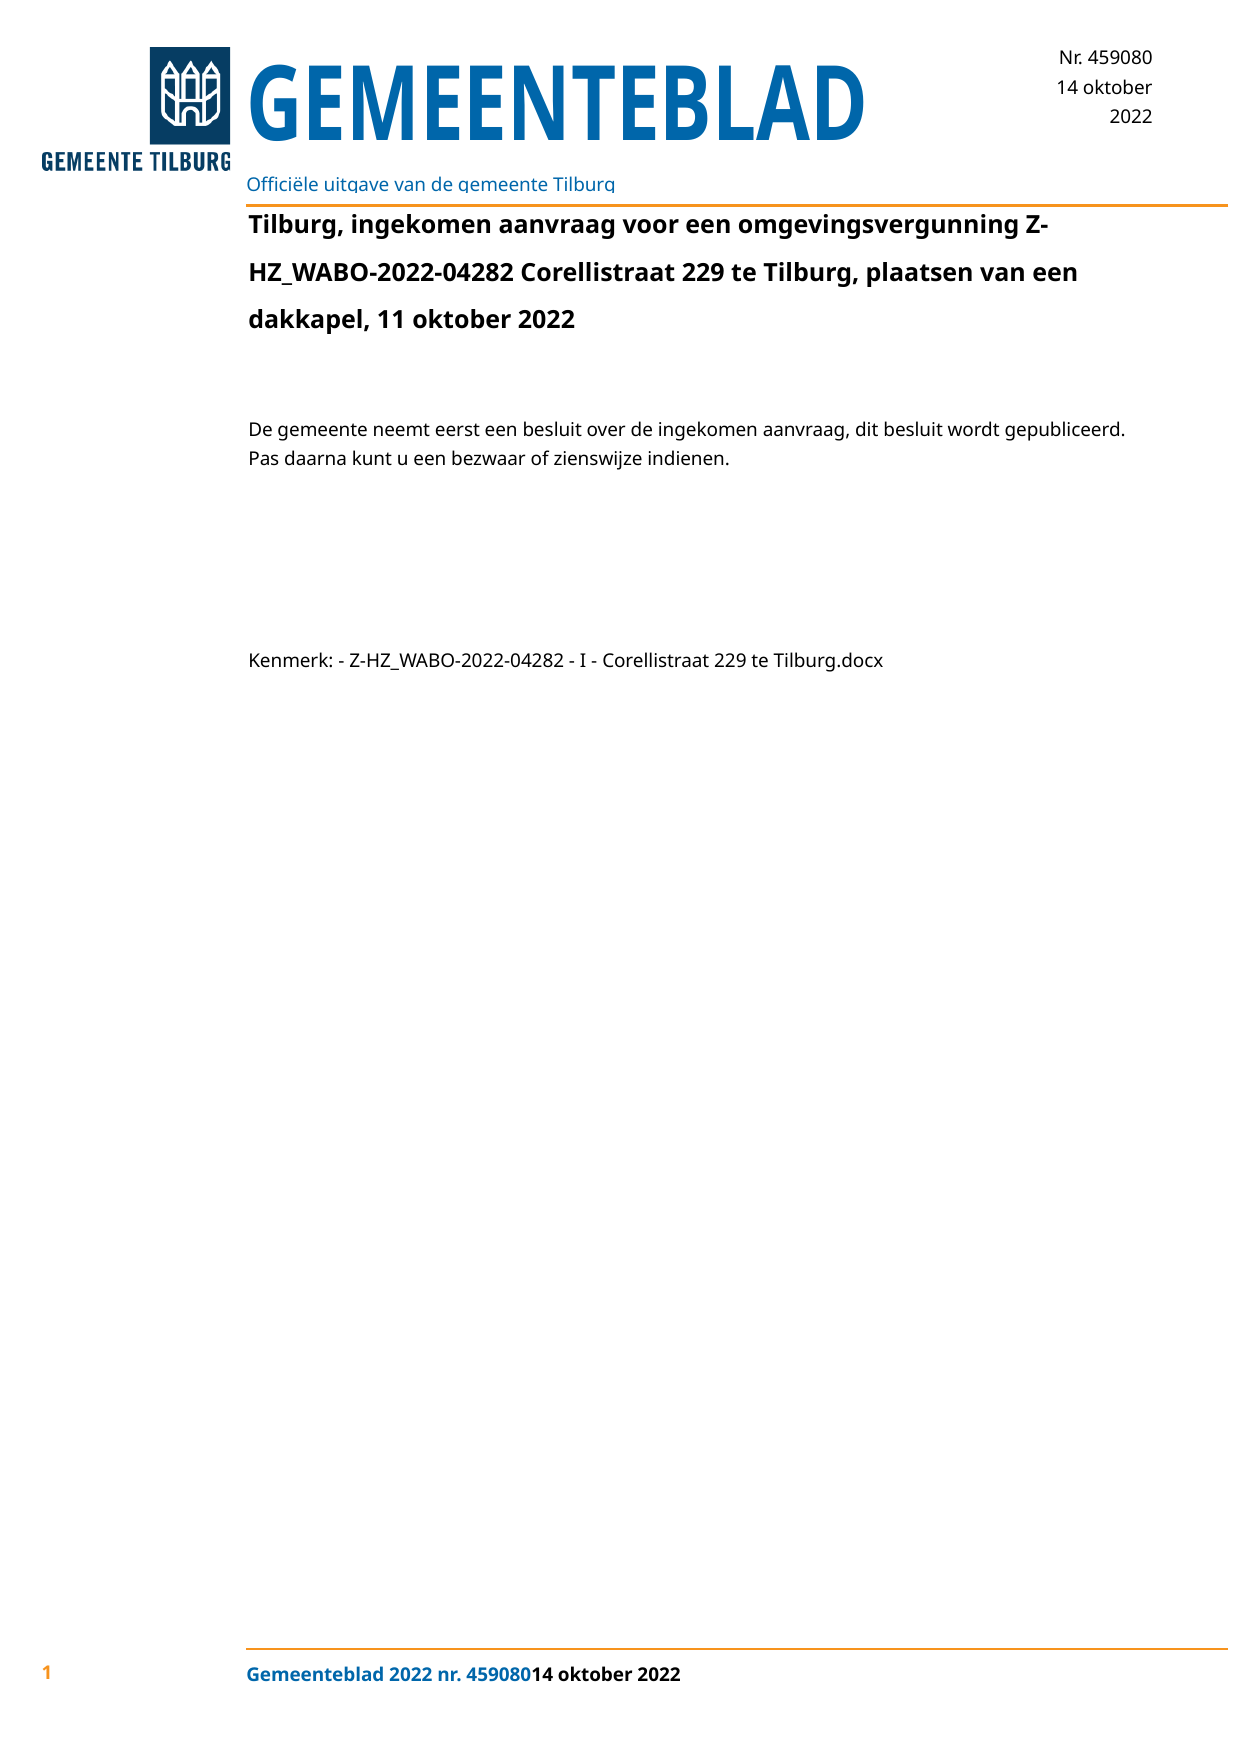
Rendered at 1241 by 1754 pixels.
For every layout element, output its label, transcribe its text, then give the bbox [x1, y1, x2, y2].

text Kenmerk: - Z-HZ_WABO-2022-04282 - I - Corellistraat 229 te Tilburg.docx [248, 647, 1152, 673]
picture [41, 47, 231, 172]
text Tilburg, ingekomen aanvraag voor een omgevingsvergunning Z-HZ_WABO-2022-04282 Corellistraat 229 te Tilburg, plaatsen van een dakkapel, 11 oktober 2022 [248, 207, 1152, 336]
text De gemeente neemt eerst een besluit over de ingekomen aanvraag, dit besluit wordt gepubliceerd. Pas daarna kunt u een bezwaar of zienswijze indienen. [248, 416, 1152, 471]
